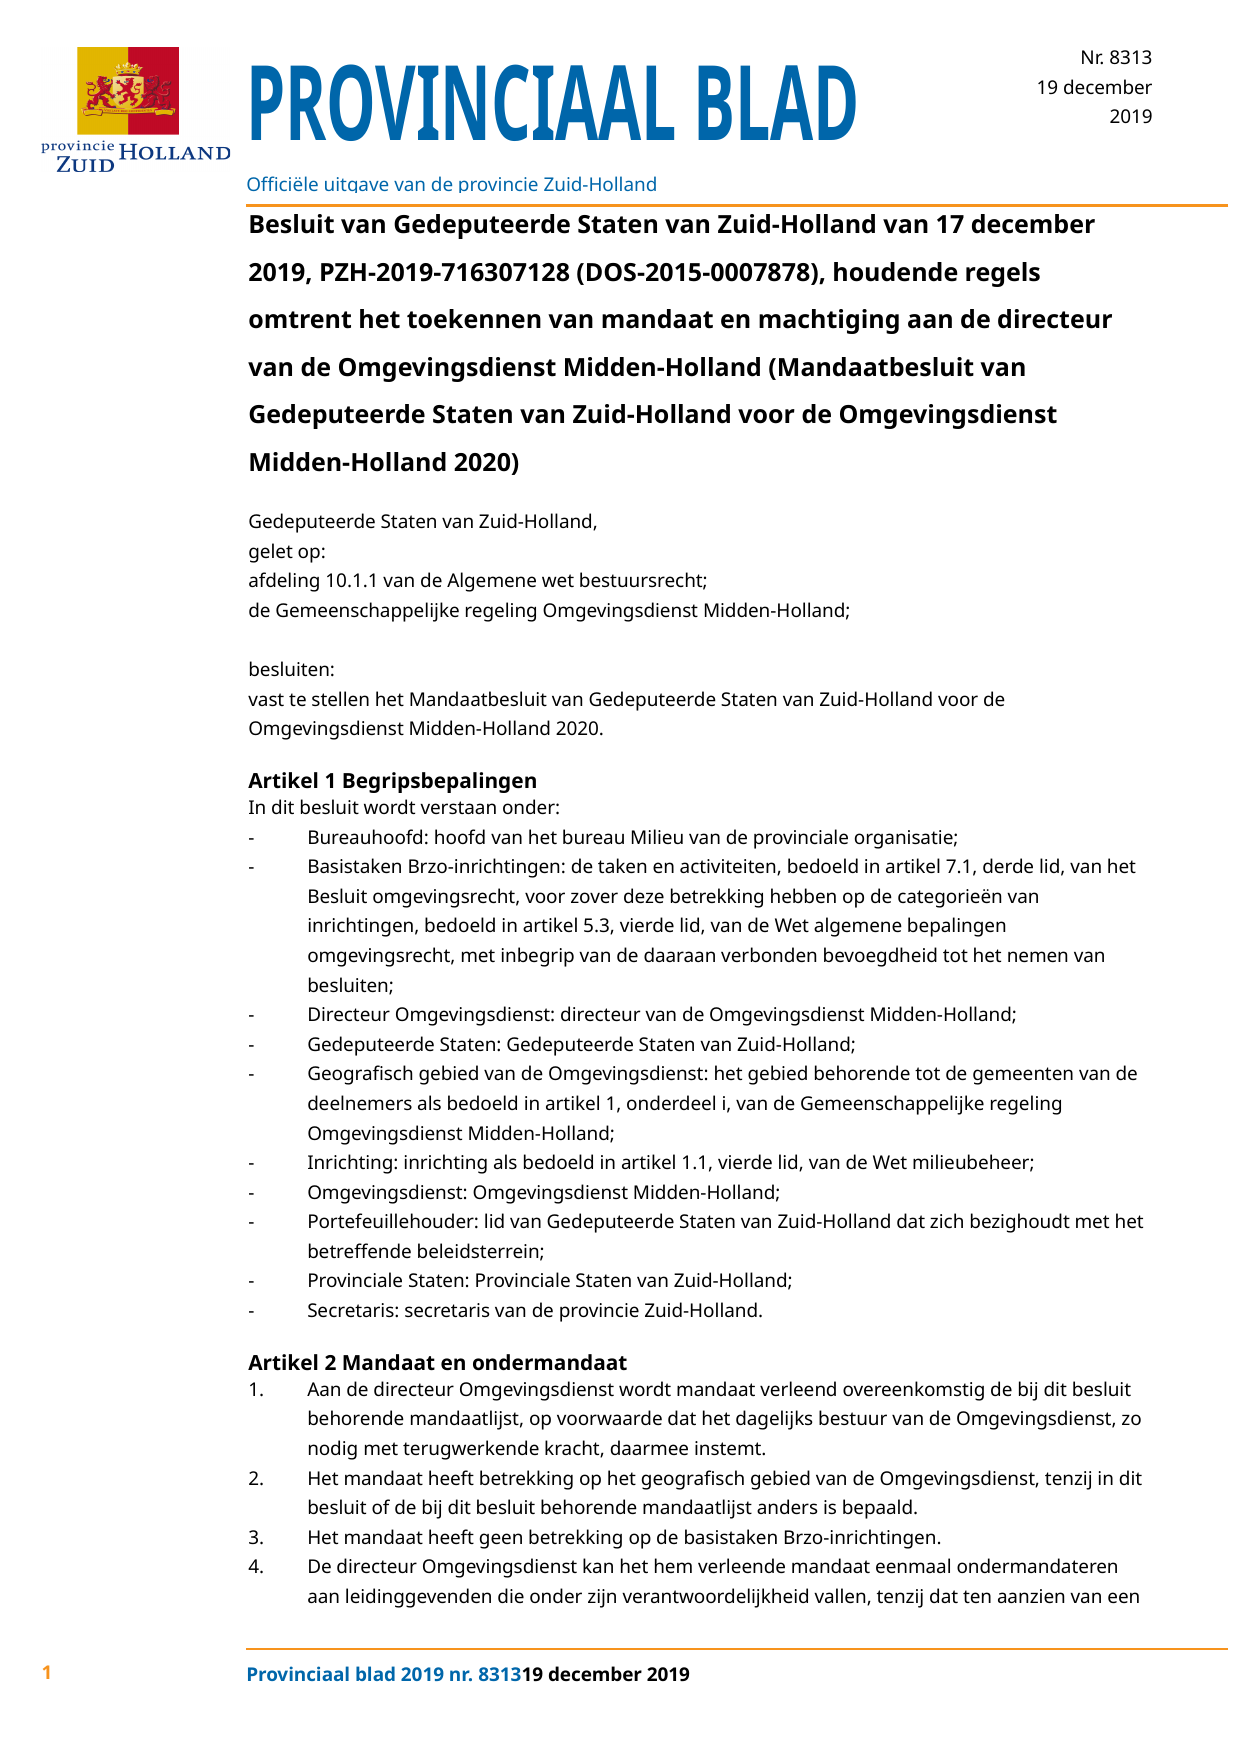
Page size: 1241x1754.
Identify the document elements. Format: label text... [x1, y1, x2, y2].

list Directeur Omgevingsdienst: directeur van de Omgevingsdienst Midden-Holland; [248, 1001, 1152, 1027]
text Artikel 1 Begripsbepalingen [248, 766, 1152, 794]
list Aan de directeur Omgevingsdienst wordt mandaat verleend overeenkomstig de bij dit besluit behorende mandaatlijst, op voorwaarde dat het dagelijks bestuur van de Omgevingsdienst, zo nodig met terugwerkende kracht, daarmee instemt. [248, 1376, 1152, 1461]
picture [41, 47, 231, 172]
text Besluit van Gedeputeerde Staten van Zuid-Holland van 17 december 2019, PZH-2019-716307128 (DOS-2015-0007878), houdende regels omtrent het toekennen van mandaat en machtiging aan de directeur van de Omgevingsdienst Midden-Holland (Mandaatbesluit van Gedeputeerde Staten van Zuid-Holland voor de Omgevingsdienst Midden-Holland 2020) [248, 207, 1152, 479]
text vast te stellen het Mandaatbesluit van Gedeputeerde Staten van Zuid-Holland voor de Omgevingsdienst Midden-Holland 2020. [248, 686, 1152, 741]
list Geografisch gebied van de Omgevingsdienst: het gebied behorende tot de gemeenten van de deelnemers als bedoeld in artikel 1, onderdeel i, van de Gemeenschappelijke regeling Omgevingsdienst Midden-Holland; [248, 1061, 1152, 1145]
text afdeling 10.1.1 van de Algemene wet bestuursrecht; [248, 567, 1152, 593]
list De directeur Omgevingsdienst kan het hem verleende mandaat eenmaal ondermandateren aan leidinggevenden die onder zijn verantwoordelijkheid vallen, tenzij dat ten aanzien van een [248, 1553, 1152, 1609]
text Artikel 2 Mandaat en ondermandaat [248, 1348, 1152, 1376]
text In dit besluit wordt verstaan onder: [248, 794, 1152, 820]
list Omgevingsdienst: Omgevingsdienst Midden-Holland; [248, 1179, 1152, 1204]
text Gedeputeerde Staten van Zuid-Holland, [248, 508, 1152, 534]
list Secretaris: secretaris van de provincie Zuid-Holland. [248, 1297, 1152, 1323]
text gelet op: [248, 538, 1152, 564]
text de Gemeenschappelijke regeling Omgevingsdienst Midden-Holland; [248, 597, 1152, 623]
list Basistaken Brzo-inrichtingen: de taken en activiteiten, bedoeld in artikel 7.1, derde lid, van het Besluit omgevingsrecht, voor zover deze betrekking hebben op de categorieën van inrichtingen, bedoeld in artikel 5.3, vierde lid, van de Wet algemene bepalingen omgevingsrecht, met inbegrip van de daaraan verbonden bevoegdheid tot het nemen van besluiten; [248, 853, 1152, 997]
list Het mandaat heeft betrekking op het geografisch gebied van de Omgevingsdienst, tenzij in dit besluit of de bij dit besluit behorende mandaatlijst anders is bepaald. [248, 1465, 1152, 1520]
list Bureauhoofd: hoofd van het bureau Milieu van de provinciale organisatie; [248, 824, 1152, 849]
list Inrichting: inrichting als bedoeld in artikel 1.1, vierde lid, van de Wet milieubeheer; [248, 1149, 1152, 1175]
list Gedeputeerde Staten: Gedeputeerde Staten van Zuid-Holland; [248, 1031, 1152, 1057]
text besluiten: [248, 656, 1152, 682]
list Portefeuillehouder: lid van Gedeputeerde Staten van Zuid-Holland dat zich bezighoudt met het betreffende beleidsterrein; [248, 1208, 1152, 1264]
list Het mandaat heeft geen betrekking op de basistaken Brzo-inrichtingen. [248, 1524, 1152, 1550]
list Provinciale Staten: Provinciale Staten van Zuid-Holland; [248, 1268, 1152, 1293]
